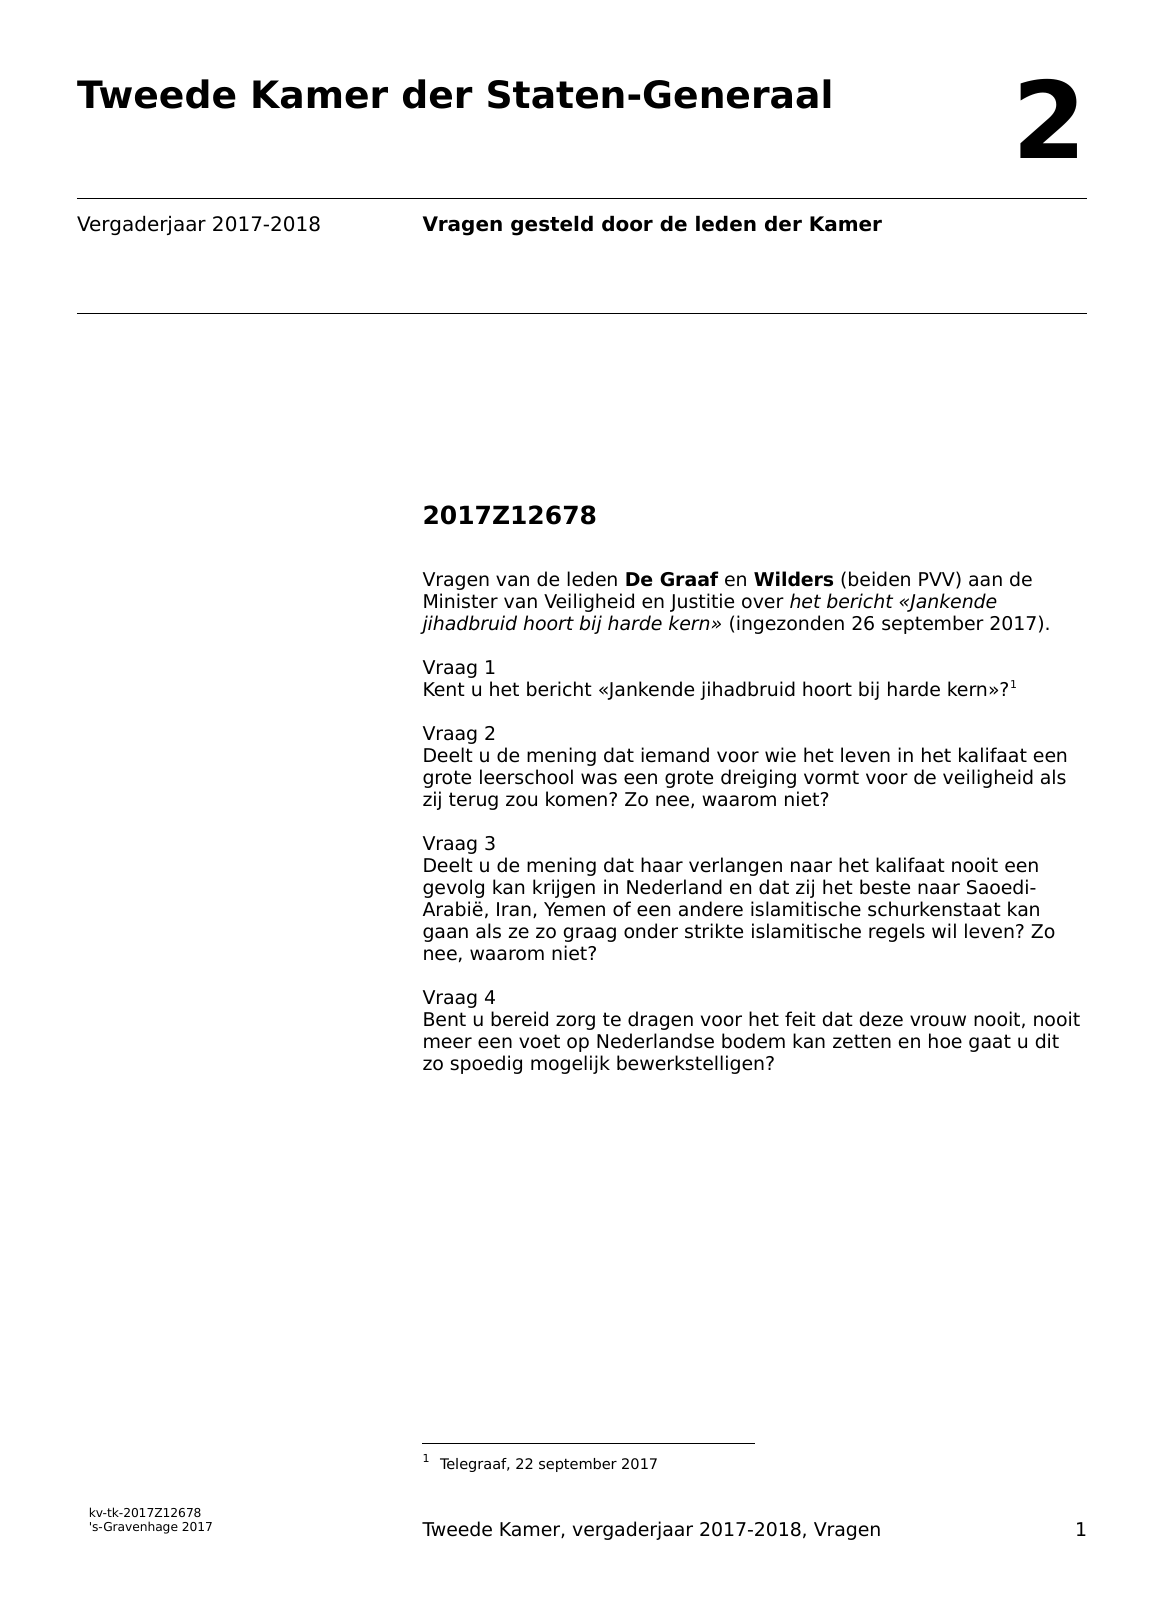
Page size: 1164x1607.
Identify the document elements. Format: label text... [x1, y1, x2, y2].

text Vraag 1 [422, 657, 1087, 679]
text 2017Z12678 [422, 501, 1087, 531]
text Bent u bereid zorg te dragen voor het feit dat deze vrouw nooit, nooit meer een voet op Nederlandse bodem kan zetten en hoe gaat u dit zo spoedig mogelijk bewerkstelligen? [422, 1009, 1087, 1075]
text Deelt u de mening dat iemand voor wie het leven in het kalifaat een grote leerschool was een grote dreiging vormt voor de veiligheid als zij terug zou komen? Zo nee, waarom niet? [422, 745, 1087, 811]
text Deelt u de mening dat haar verlangen naar het kalifaat nooit een gevolg kan krijgen in Nederland en dat zij het beste naar Saoedi-Arabië, Iran, Yemen of een andere islamitische schurkenstaat kan gaan als ze zo graag onder strikte islamitische regels wil leven? Zo nee, waarom niet? [422, 855, 1087, 965]
text 's-Gravenhage 2017 [88, 1520, 323, 1534]
text Vraag 4 [422, 987, 1087, 1009]
table_cell Vragen gesteld door de leden der Kamer [422, 199, 1087, 313]
table_header 2 [886, 59, 1087, 198]
table_header Tweede Kamer der Staten-Generaal [77, 59, 886, 198]
text Vraag 2 [422, 723, 1087, 745]
text Kent u het bericht «Jankende jihadbruid hoort bij harde kern»? [422, 679, 1087, 701]
table_cell Vergaderjaar 2017-2018 [77, 199, 422, 313]
text kv-tk-2017Z12678 [88, 1506, 323, 1520]
text Vragen van de leden De Graaf en Wilders (beiden PVV) aan de Minister van Veiligheid en Justitie over het bericht «Jankende jihadbruid hoort bij harde kern» (ingezonden 26 september 2017). [422, 569, 1087, 635]
text Telegraaf, 22 september 2017 [422, 1452, 1087, 1474]
text Vraag 3 [422, 833, 1087, 855]
